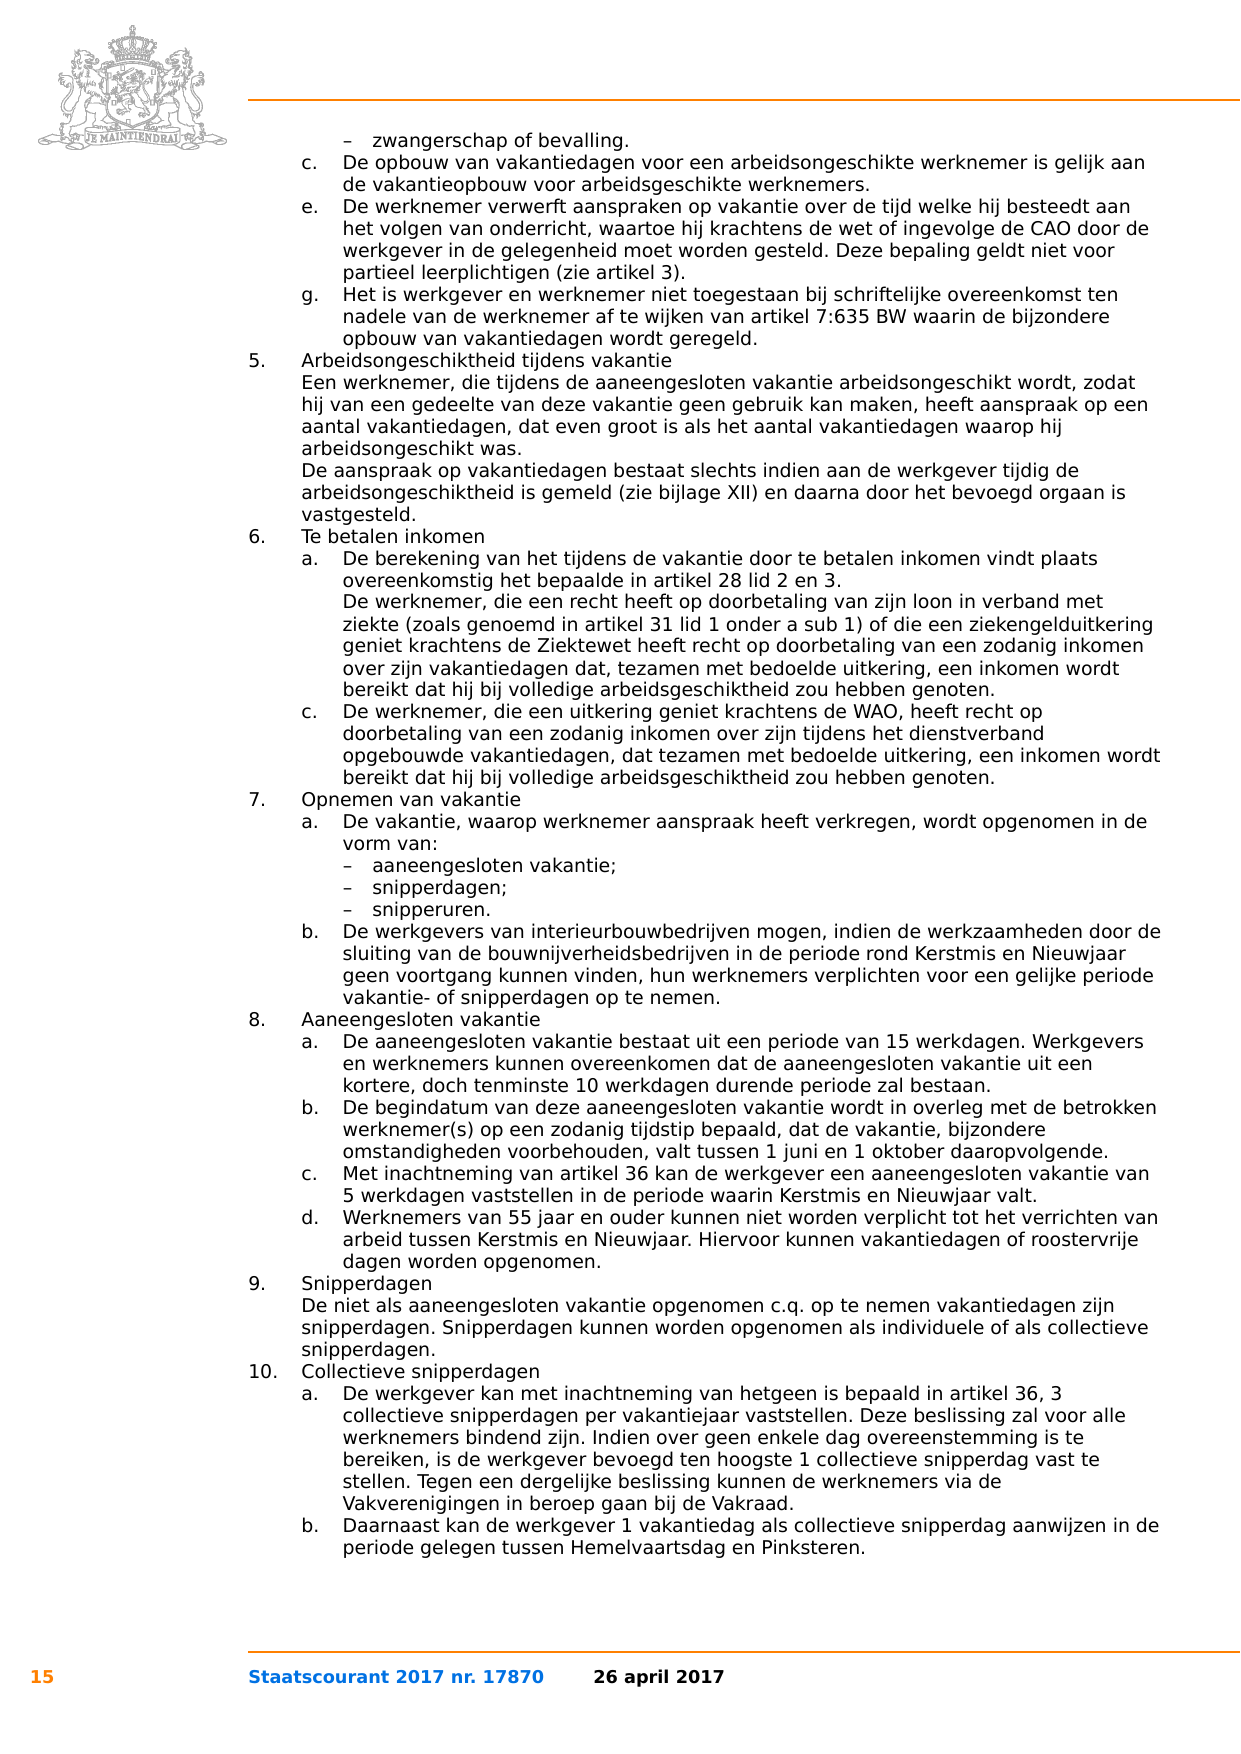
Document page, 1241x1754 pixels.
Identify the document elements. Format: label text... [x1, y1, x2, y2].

text c. Met inachtneming van artikel 36 kan de werkgever een aaneengesloten vakantie van 5 werkdagen vaststellen in de periode waarin Kerstmis en Nieuwjaar valt. [301, 1163, 1163, 1207]
text g. Het is werkgever en werknemer niet toegestaan bij schriftelijke overeenkomst ten nadele van de werknemer af te wijken van artikel 7:635 BW waarin de bijzondere opbouw van vakantiedagen wordt geregeld. [301, 284, 1163, 350]
text De aanspraak op vakantiedagen bestaat slechts indien aan de werkgever tijdig de arbeidsongeschiktheid is gemeld (zie bijlage XII) en daarna door het bevoegd orgaan is vastgesteld. [301, 459, 1163, 526]
text – snipperdagen; [343, 877, 1163, 899]
text a. De werkgever kan met inachtneming van hetgeen is bepaald in artikel 36, 3 collectieve snipperdagen per vakantiejaar vaststellen. Deze beslissing zal voor alle werknemers bindend zijn. Indien over geen enkele dag overeenstemming is te bereiken, is de werkgever bevoegd ten hoogste 1 collectieve snipperdag vast te stellen. Tegen een dergelijke beslissing kunnen de werknemers via de Vakverenigingen in beroep gaan bij de Vakraad. [301, 1383, 1163, 1514]
text 9. Snipperdagen [248, 1273, 1163, 1295]
text 6. Te betalen inkomen [248, 526, 1163, 547]
text b. De begindatum van deze aaneengesloten vakantie wordt in overleg met de betrokken werknemer(s) op een zodanig tijdstip bepaald, dat de vakantie, bijzondere omstandigheden voorbehouden, valt tussen 1 juni en 1 oktober daaropvolgende. [301, 1097, 1163, 1163]
text e. De werknemer verwerft aanspraken op vakantie over de tijd welke hij besteedt aan het volgen van onderricht, waartoe hij krachtens de wet of ingevolge de CAO door de werkgever in de gelegenheid moet worden gesteld. Deze bepaling geldt niet voor partieel leerplichtigen (zie artikel 3). [301, 196, 1163, 284]
text 7. Opnemen van vakantie [248, 789, 1163, 811]
text 5. Arbeidsongeschiktheid tijdens vakantie [248, 350, 1163, 372]
text De niet als aaneengesloten vakantie opgenomen c.q. op te nemen vakantiedagen zijn snipperdagen. Snipperdagen kunnen worden opgenomen als individuele of als collectieve snipperdagen. [301, 1295, 1163, 1361]
text a. De vakantie, waarop werknemer aanspraak heeft verkregen, wordt opgenomen in de vorm van: [301, 811, 1163, 855]
text De werknemer, die een recht heeft op doorbetaling van zijn loon in verband met ziekte (zoals genoemd in artikel 31 lid 1 onder a sub 1) of die een ziekengelduitkering geniet krachtens de Ziektewet heeft recht op doorbetaling van een zodanig inkomen over zijn vakantiedagen dat, tezamen met bedoelde uitkering, een inkomen wordt bereikt dat hij bij volledige arbeidsgeschiktheid zou hebben genoten. [342, 591, 1163, 701]
text a. De berekening van het tijdens de vakantie door te betalen inkomen vindt plaats overeenkomstig het bepaalde in artikel 28 lid 2 en 3. [301, 547, 1163, 591]
text b. De werkgevers van interieurbouwbedrijven mogen, indien de werkzaamheden door de sluiting van de bouwnijverheidsbedrijven in de periode rond Kerstmis en Nieuwjaar geen voortgang kunnen vinden, hun werknemers verplichten voor een gelijke periode vakantie- of snipperdagen op te nemen. [301, 921, 1163, 1009]
text – aaneengesloten vakantie; [343, 855, 1163, 877]
text 10. Collectieve snipperdagen [248, 1361, 1163, 1383]
picture [38, 25, 227, 150]
text – snipperuren. [343, 899, 1163, 921]
text c. De opbouw van vakantiedagen voor een arbeidsongeschikte werknemer is gelijk aan de vakantieopbouw voor arbeidsgeschikte werknemers. [301, 152, 1163, 196]
text a. De aaneengesloten vakantie bestaat uit een periode van 15 werkdagen. Werkgevers en werknemers kunnen overeenkomen dat de aaneengesloten vakantie uit een kortere, doch tenminste 10 werkdagen durende periode zal bestaan. [301, 1031, 1163, 1097]
text – zwangerschap of bevalling. [343, 130, 1163, 152]
text Een werknemer, die tijdens de aaneengesloten vakantie arbeidsongeschikt wordt, zodat hij van een gedeelte van deze vakantie geen gebruik kan maken, heeft aanspraak op een aantal vakantiedagen, dat even groot is als het aantal vakantiedagen waarop hij arbeidsongeschikt was. [301, 372, 1163, 459]
text d. Werknemers van 55 jaar en ouder kunnen niet worden verplicht tot het verrichten van arbeid tussen Kerstmis en Nieuwjaar. Hiervoor kunnen vakantiedagen of roostervrije dagen worden opgenomen. [301, 1207, 1163, 1273]
text c. De werknemer, die een uitkering geniet krachtens de WAO, heeft recht op doorbetaling van een zodanig inkomen over zijn tijdens het dienstverband opgebouwde vakantiedagen, dat tezamen met bedoelde uitkering, een inkomen wordt bereikt dat hij bij volledige arbeidsgeschiktheid zou hebben genoten. [301, 701, 1163, 789]
text 8. Aaneengesloten vakantie [248, 1009, 1163, 1031]
text b. Daarnaast kan de werkgever 1 vakantiedag als collectieve snipperdag aanwijzen in de periode gelegen tussen Hemelvaartsdag en Pinksteren. [301, 1514, 1163, 1558]
